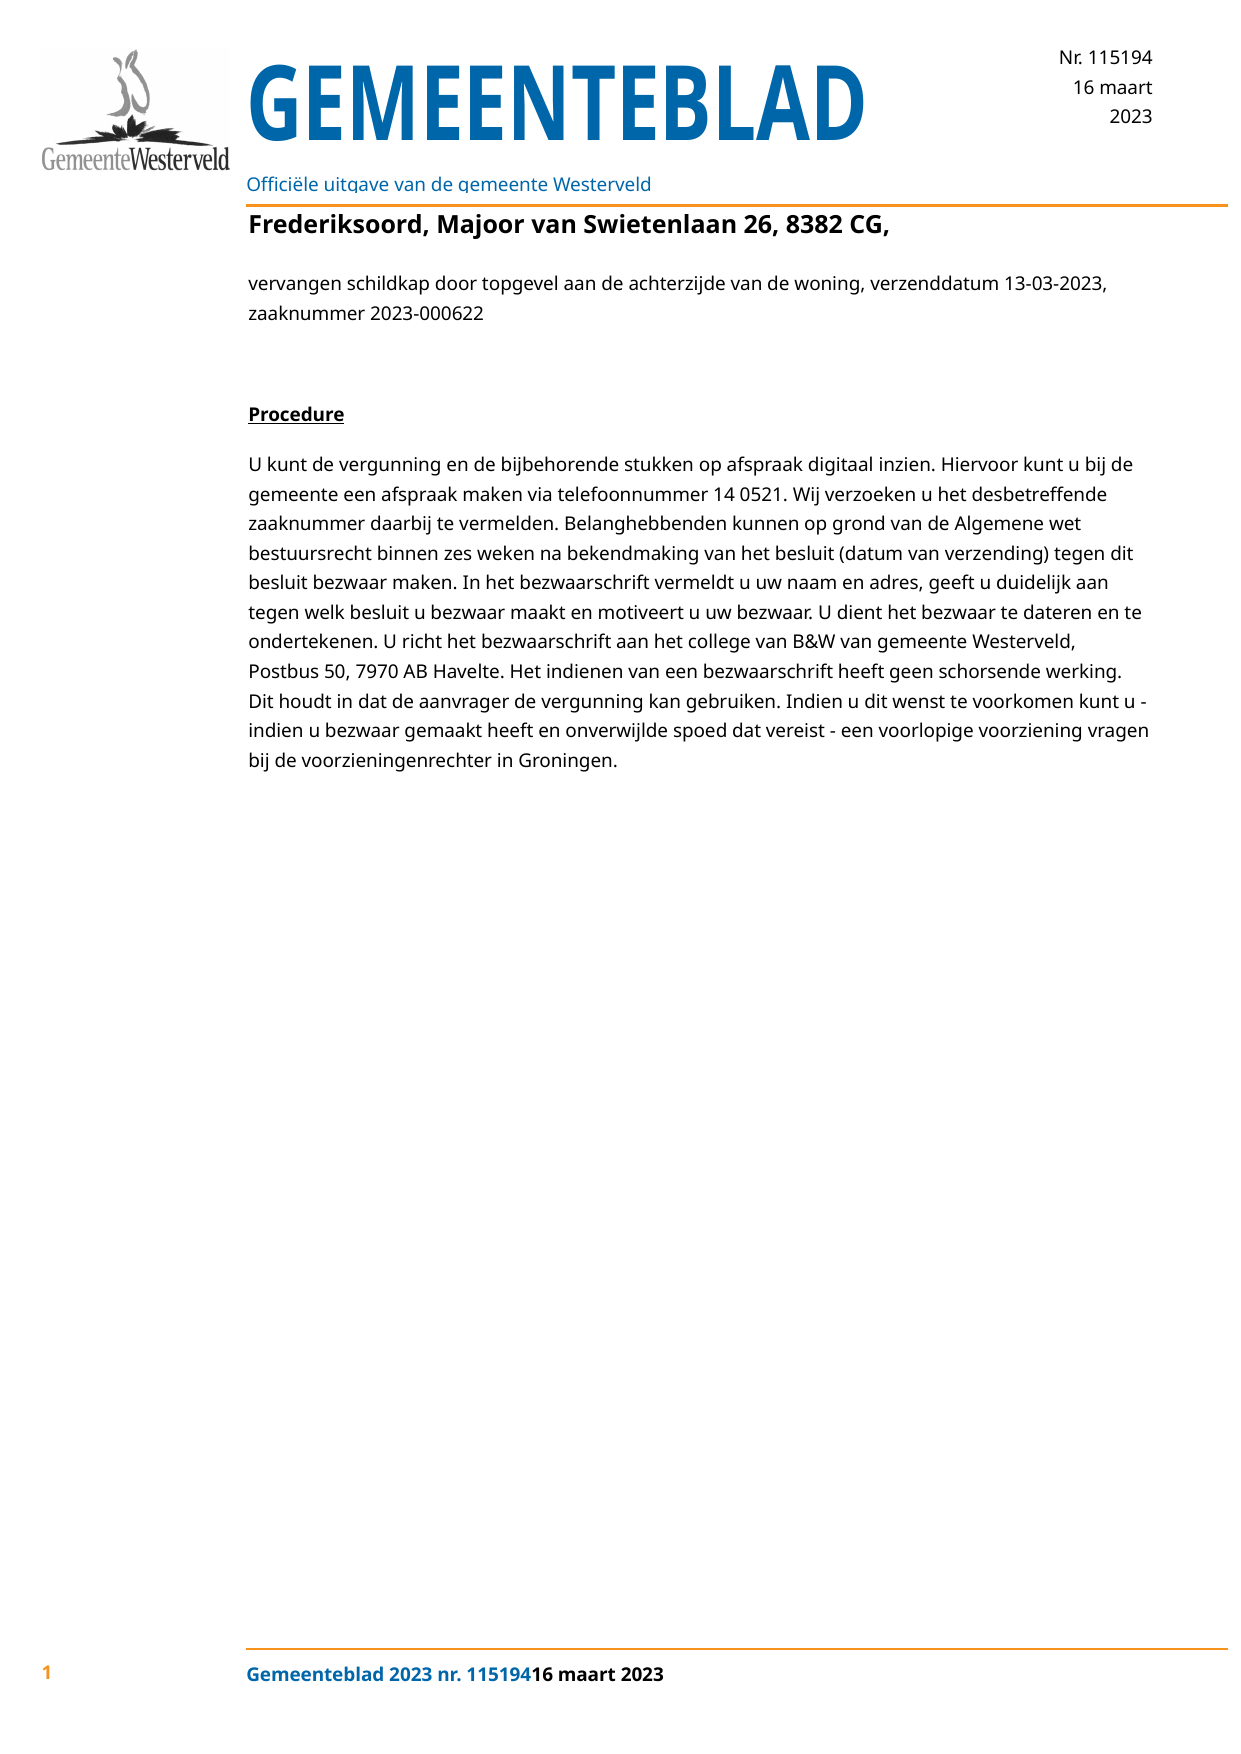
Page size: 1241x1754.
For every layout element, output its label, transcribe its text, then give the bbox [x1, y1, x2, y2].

text U kunt de vergunning en de bijbehorende stukken op afspraak digitaal inzien. Hiervoor kunt u bij de gemeente een afspraak maken via telefoonnummer 14 0521. Wij verzoeken u het desbetreffende zaaknummer daarbij te vermelden. Belanghebbenden kunnen op grond van de Algemene wet bestuursrecht binnen zes weken na bekendmaking van het besluit (datum van verzending) tegen dit besluit bezwaar maken. In het bezwaarschrift vermeldt u uw naam en adres, geeft u duidelijk aan tegen welk besluit u bezwaar maakt en motiveert u uw bezwaar. U dient het bezwaar te dateren en te ondertekenen. U richt het bezwaarschrift aan het college van B&W van gemeente Westerveld, Postbus 50, 7970 AB Havelte. Het indienen van een bezwaarschrift heeft geen schorsende werking. Dit houdt in dat de aanvrager de vergunning kan gebruiken. Indien u dit wenst te voorkomen kunt u - indien u bezwaar gemaakt heeft en onverwijlde spoed dat vereist - een voorlopige voorziening vragen bij de voorzieningenrechter in Groningen. [248, 451, 1152, 773]
picture [41, 47, 231, 172]
text vervangen schildkap door topgevel aan de achterzijde van de woning, verzenddatum 13-03-2023, zaaknummer 2023-000622 [248, 270, 1152, 326]
text Procedure [248, 401, 1152, 426]
text Frederiksoord, Majoor van Swietenlaan 26, 8382 CG, [248, 207, 1152, 241]
